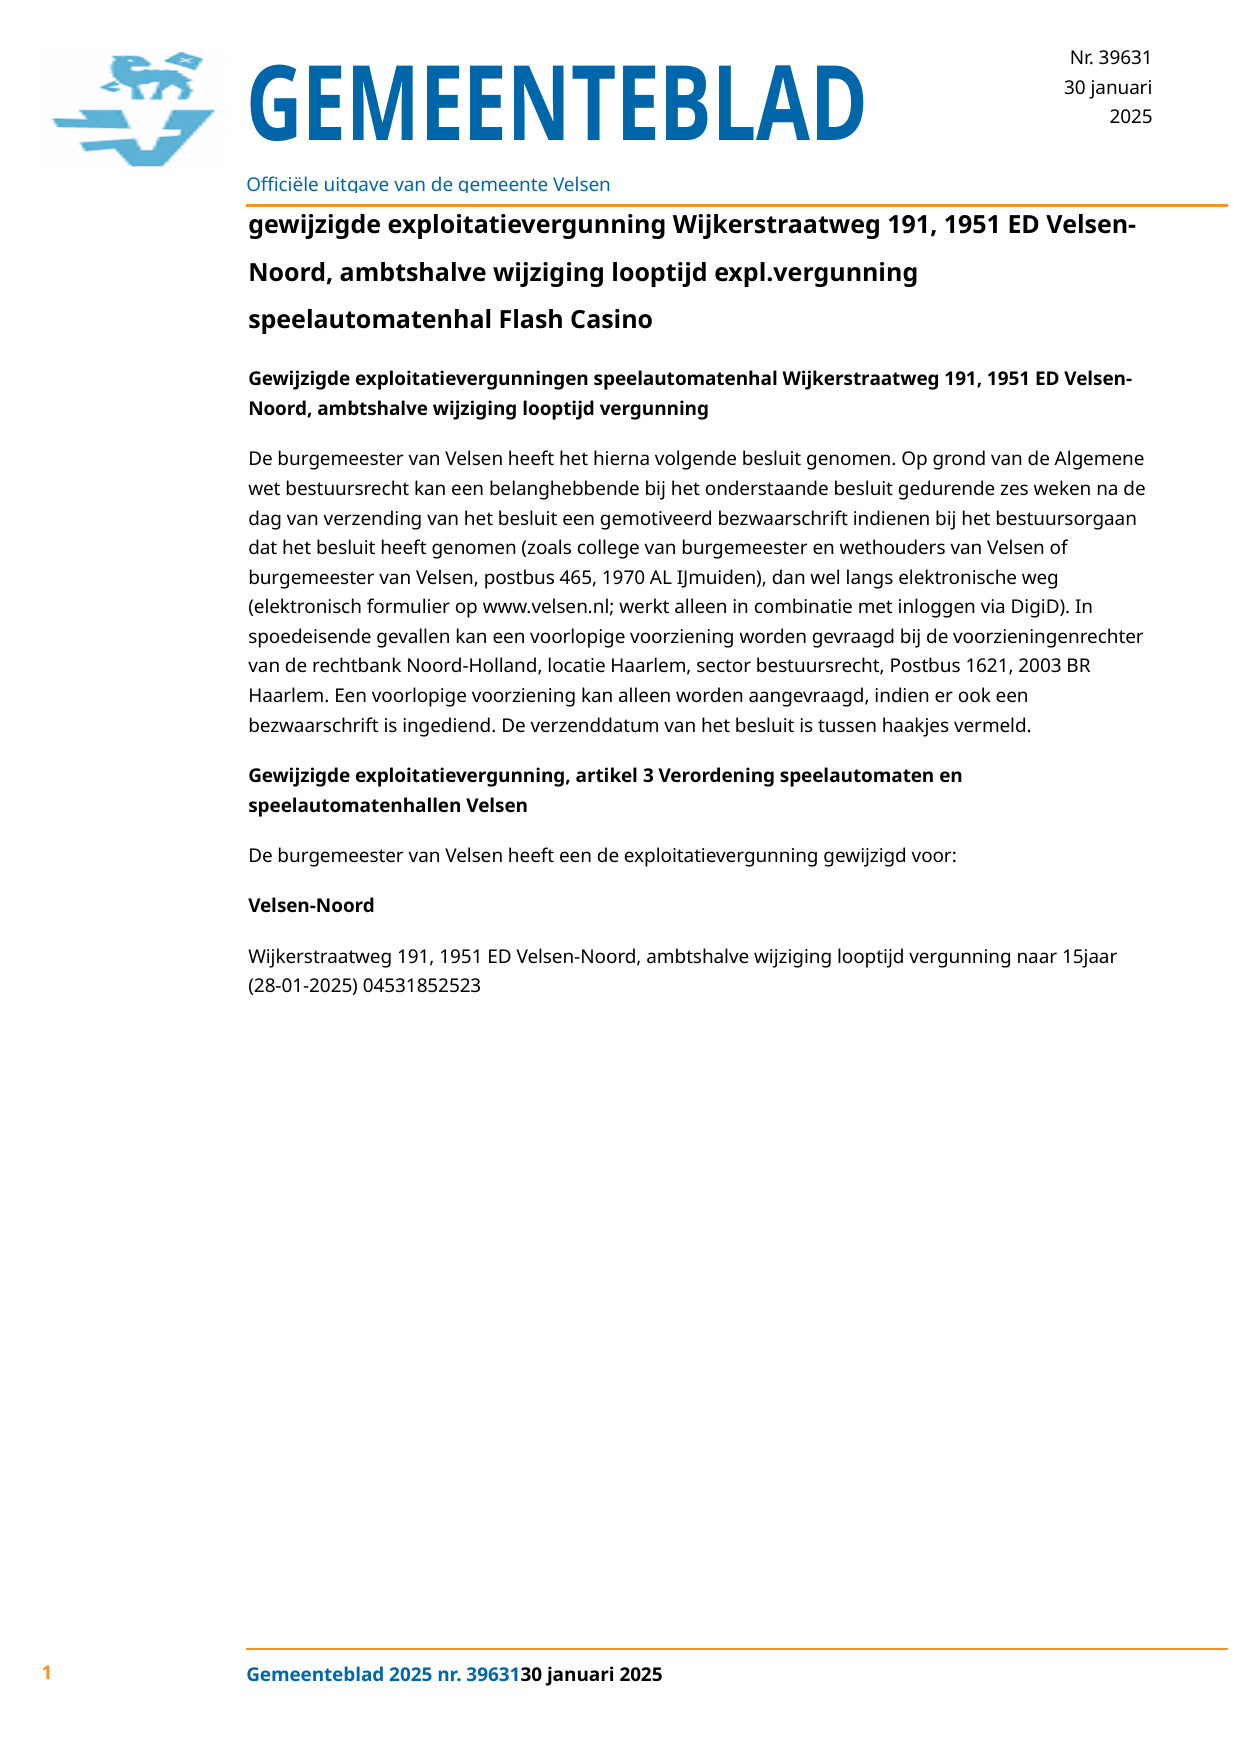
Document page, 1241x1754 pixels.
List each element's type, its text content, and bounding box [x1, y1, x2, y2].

text De burgemeester van Velsen heeft een de exploitatievergunning gewijzigd voor: [248, 842, 1152, 868]
text Gewijzigde exploitatievergunning, artikel 3 Verordening speelautomaten en speelautomatenhallen Velsen [248, 762, 1152, 817]
text gewijzigde exploitatievergunning Wijkerstraatweg 191, 1951 ED Velsen-Noord, ambtshalve wijziging looptijd expl.vergunning speelautomatenhal Flash Casino [248, 207, 1152, 336]
text Wijkerstraatweg 191, 1951 ED Velsen-Noord, ambtshalve wijziging looptijd vergunning naar 15jaar (28-01-2025) 04531852523 [248, 943, 1152, 998]
text De burgemeester van Velsen heeft het hierna volgende besluit genomen. Op grond van de Algemene wet bestuursrecht kan een belanghebbende bij het onderstaande besluit gedurende zes weken na de dag van verzending van het besluit een gemotiveerd bezwaarschrift indienen bij het bestuursorgaan dat het besluit heeft genomen (zoals college van burgemeester en wethouders van Velsen of burgemeester van Velsen, postbus 465, 1970 AL IJmuiden), dan wel langs elektronische weg (elektronisch formulier op www.velsen.nl; werkt alleen in combinatie met inloggen via DigiD). In spoedeisende gevallen kan een voorlopige voorziening worden gevraagd bij de voorzieningenrechter van de rechtbank Noord-Holland, locatie Haarlem, sector bestuursrecht, Postbus 1621, 2003 BR Haarlem. Een voorlopige voorziening kan alleen worden aangevraagd, indien er ook een bezwaarschrift is ingediend. De verzenddatum van het besluit is tussen haakjes vermeld. [248, 446, 1152, 737]
text Velsen-Noord [248, 893, 1152, 918]
picture [41, 47, 231, 172]
text Gewijzigde exploitatievergunningen speelautomatenhal Wijkerstraatweg 191, 1951 ED Velsen-Noord, ambtshalve wijziging looptijd vergunning [248, 366, 1152, 421]
